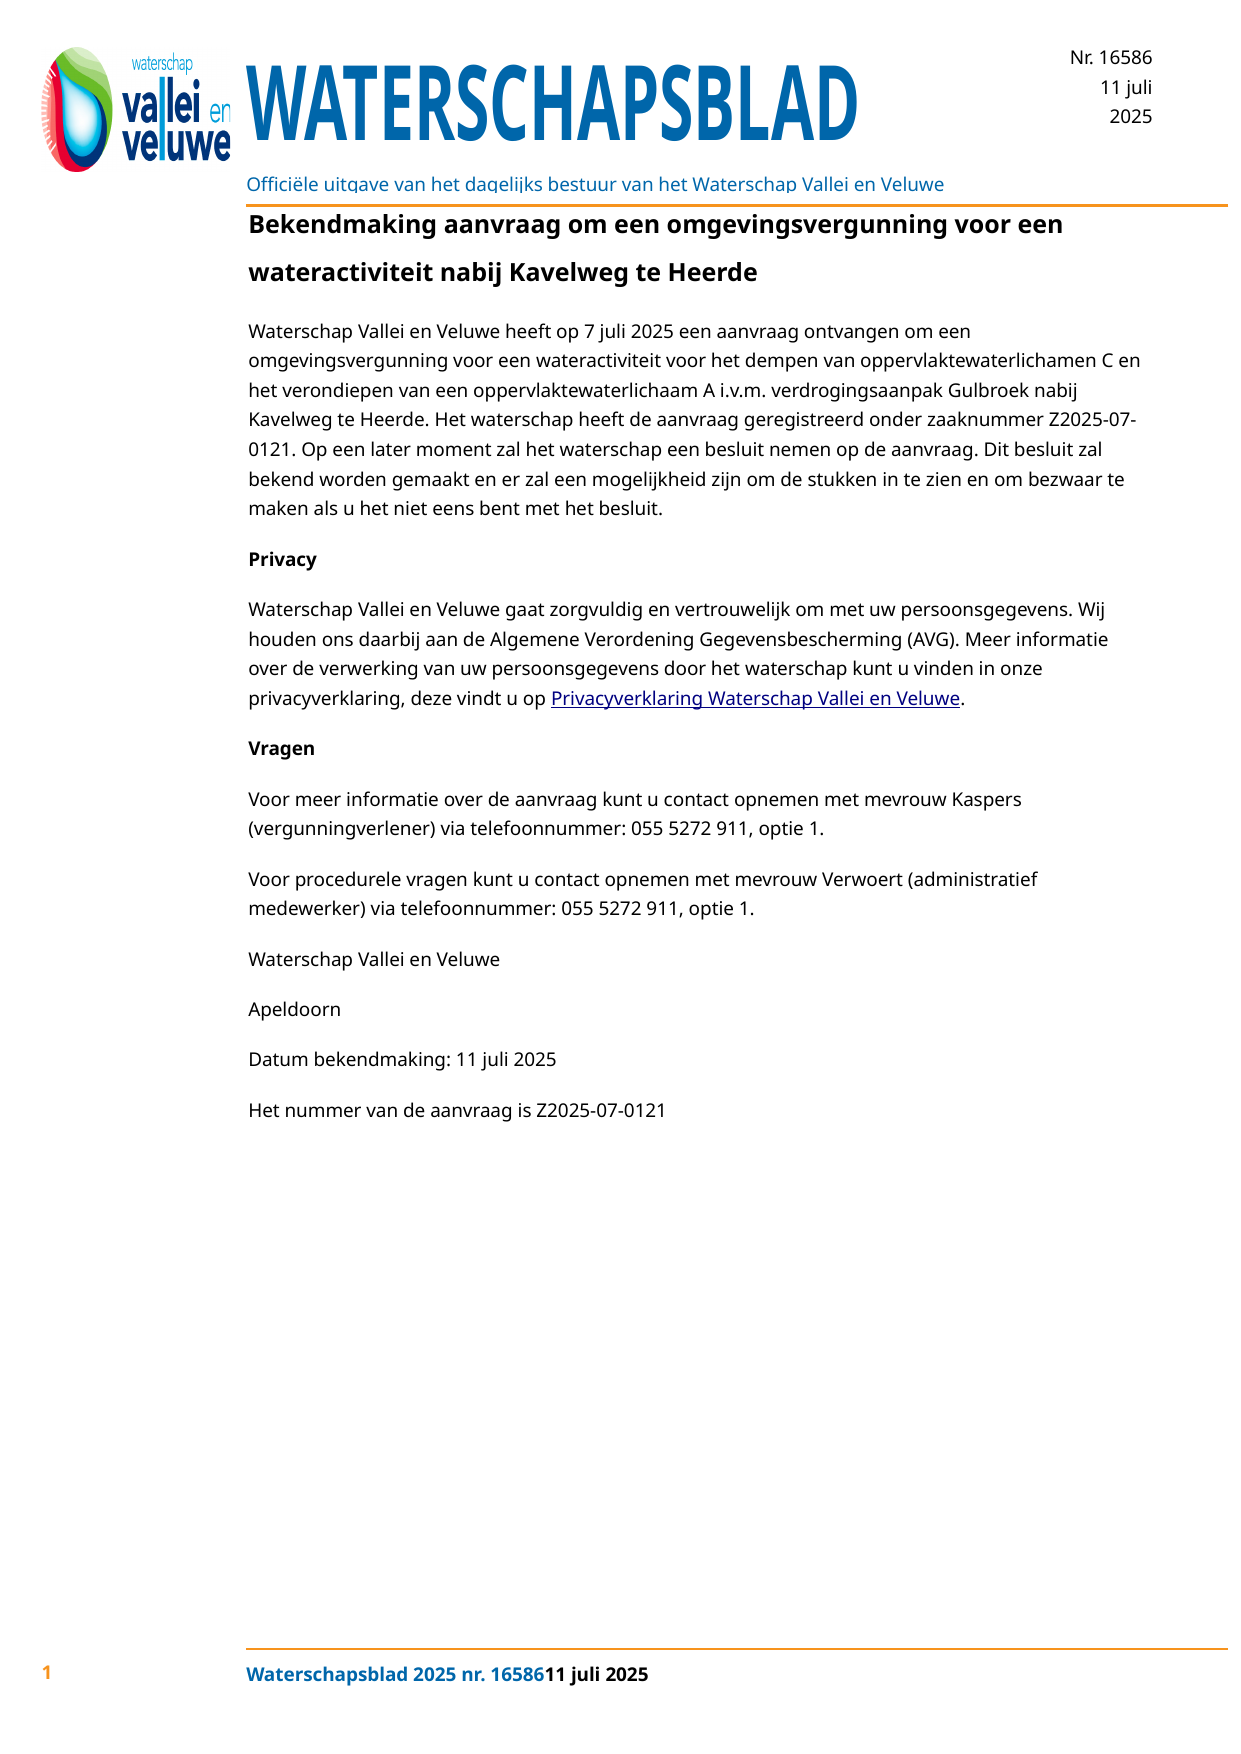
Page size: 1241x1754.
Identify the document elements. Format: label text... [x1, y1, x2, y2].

text Apeldoorn [248, 996, 1152, 1022]
text Datum bekendmaking: 11 juli 2025 [248, 1047, 1152, 1072]
picture [41, 47, 231, 172]
text Waterschap Vallei en Veluwe heeft op 7 juli 2025 een aanvraag ontvangen om een omgevingsvergunning voor een wateractiviteit voor het dempen van oppervlaktewaterlichamen C en het verondiepen van een oppervlaktewaterlichaam A i.v.m. verdrogingsaanpak Gulbroek nabij Kavelweg te Heerde. Het waterschap heeft de aanvraag geregistreerd onder zaaknummer Z2025-07-0121. Op een later moment zal het waterschap een besluit nemen op de aanvraag. Dit besluit zal bekend worden gemaakt en er zal een mogelijkheid zijn om de stukken in te zien en om bezwaar te maken als u het niet eens bent met het besluit. [248, 318, 1152, 521]
text Het nummer van de aanvraag is Z2025-07-0121 [248, 1097, 1152, 1123]
text Waterschap Vallei en Veluwe gaat zorgvuldig en vertrouwelijk om met uw persoonsgegevens. Wij houden ons daarbij aan de Algemene Verordening Gegevensbescherming (AVG). Meer informatie over de verwerking van uw persoonsgegevens door het waterschap kunt u vinden in onze privacyverklaring, deze vindt u op Privacyverklaring Waterschap Vallei en Veluwe. [248, 596, 1152, 711]
text Voor procedurele vragen kunt u contact opnemen met mevrouw Verwoert (administratief medewerker) via telefoonnummer: 055 5272 911, optie 1. [248, 866, 1152, 921]
text Privacy [248, 546, 1152, 572]
text Voor meer informatie over de aanvraag kunt u contact opnemen met mevrouw Kaspers (vergunningverlener) via telefoonnummer: 055 5272 911, optie 1. [248, 786, 1152, 841]
text Waterschap Vallei en Veluwe [248, 946, 1152, 972]
text Vragen [248, 735, 1152, 761]
text Bekendmaking aanvraag om een omgevingsvergunning voor een wateractiviteit nabij Kavelweg te Heerde [248, 207, 1152, 288]
